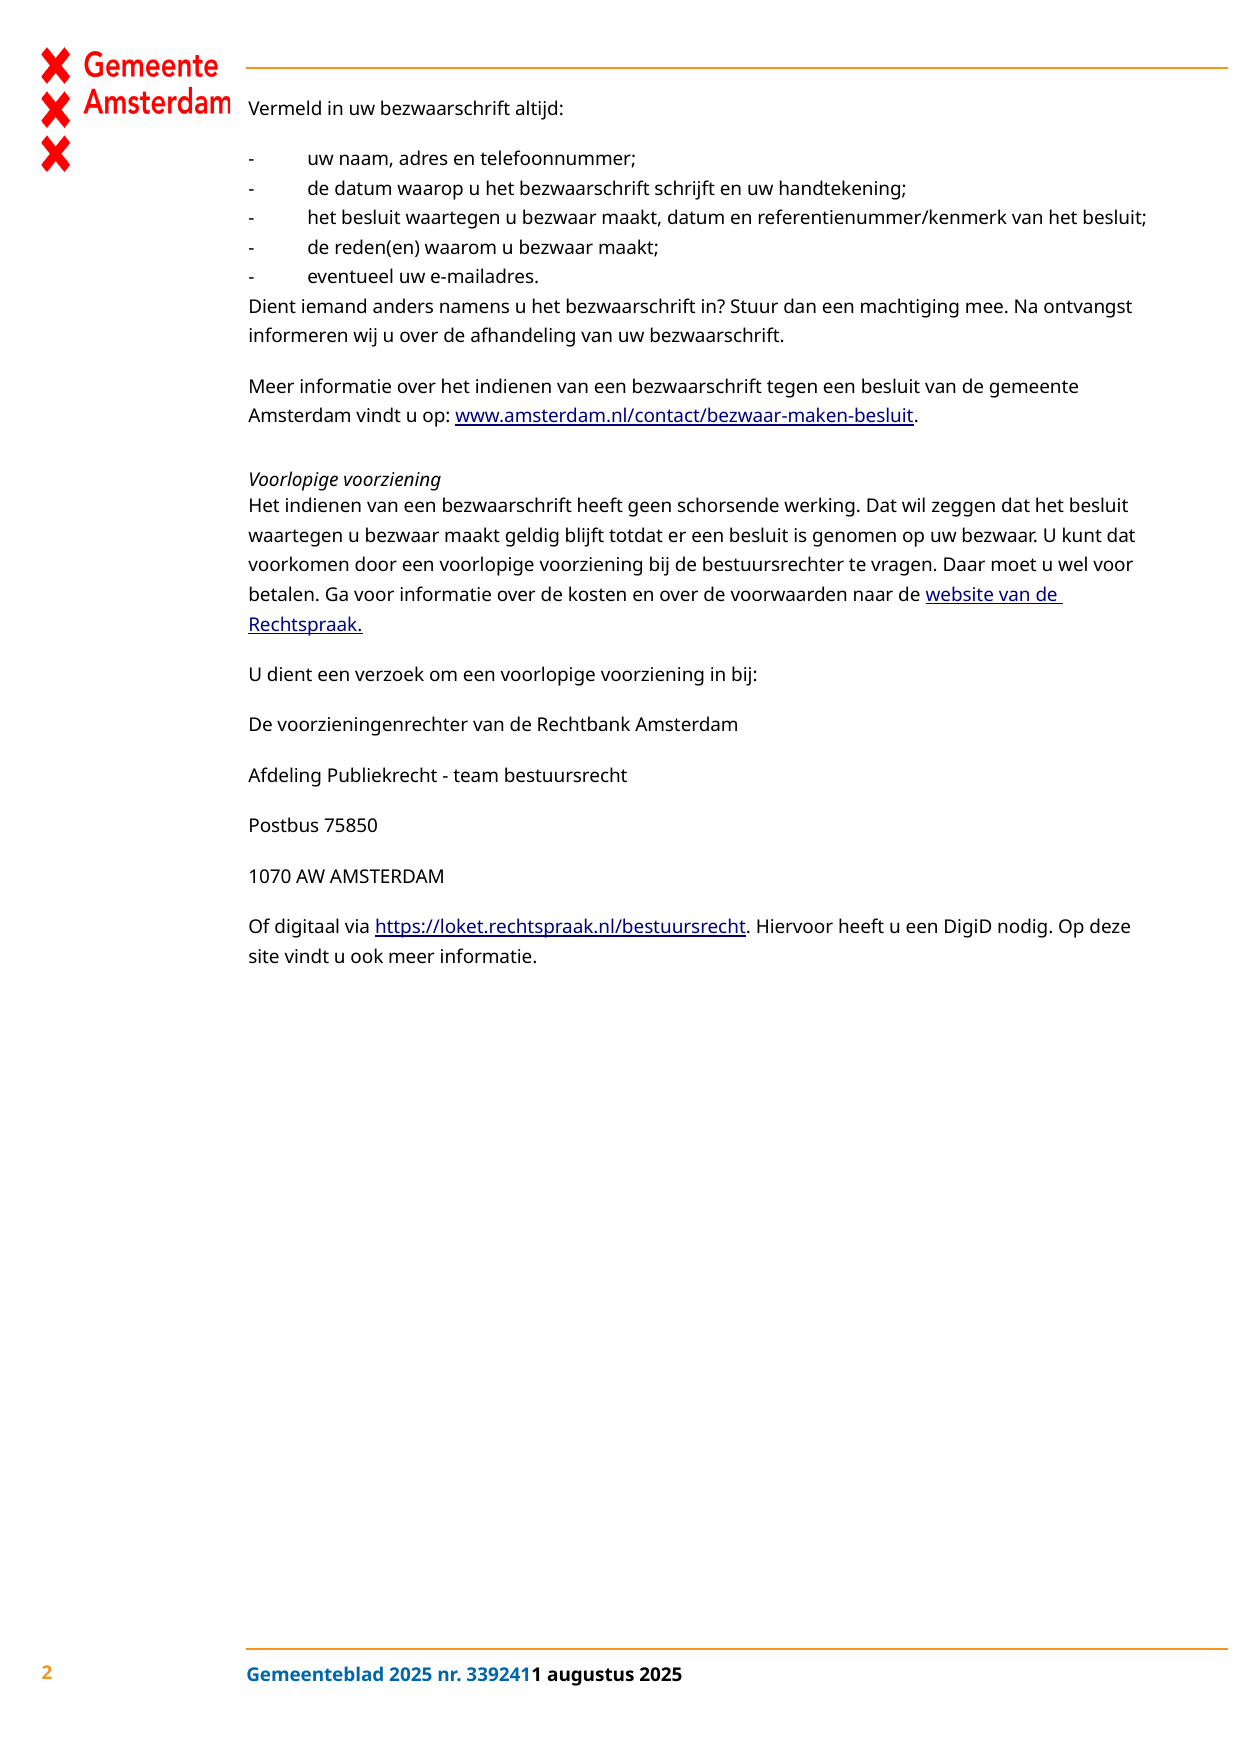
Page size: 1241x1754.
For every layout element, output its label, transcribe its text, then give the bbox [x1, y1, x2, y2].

list uw naam, adres en telefoonnummer; [248, 145, 1152, 171]
text Postbus 75850 [248, 812, 1152, 838]
text U dient een verzoek om een voorlopige voorziening in bij: [248, 661, 1152, 687]
text Het indienen van een bezwaarschrift heeft geen schorsende werking. Dat wil zeggen dat het besluit waartegen u bezwaar maakt geldig blijft totdat er een besluit is genomen op uw bezwaar. U kunt dat voorkomen door een voorlopige voorziening bij de bestuursrechter te vragen. Daar moet u wel voor betalen. Ga voor informatie over de kosten en over de voorwaarden naar de website van de Rechtspraak. [248, 492, 1152, 636]
list de reden(en) waarom u bezwaar maakt; [248, 234, 1152, 260]
text Vermeld in uw bezwaarschrift altijd: [248, 95, 1152, 121]
text Voorlopige voorziening [248, 467, 1152, 492]
text De voorzieningenrechter van de Rechtbank Amsterdam [248, 712, 1152, 737]
list de datum waarop u het bezwaarschrift schrijft en uw handtekening; [248, 175, 1152, 201]
list eventueel uw e-mailadres. [248, 263, 1152, 289]
picture [41, 47, 231, 172]
text Afdeling Publiekrecht - team bestuursrecht [248, 762, 1152, 788]
list het besluit waartegen u bezwaar maakt, datum en referentienummer/kenmerk van het besluit; [248, 204, 1152, 230]
text Dient iemand anders namens u het bezwaarschrift in? Stuur dan een machtiging mee. Na ontvangst informeren wij u over de afhandeling van uw bezwaarschrift. [248, 293, 1152, 348]
text Of digitaal via https://loket.rechtspraak.nl/bestuursrecht. Hiervoor heeft u een DigiD nodig. Op deze site vindt u ook meer informatie. [248, 913, 1152, 968]
text 1070 AW AMSTERDAM [248, 863, 1152, 888]
text Meer informatie over het indienen van een bezwaarschrift tegen een besluit van de gemeente Amsterdam vindt u op: www.amsterdam.nl/contact/bezwaar-maken-besluit. [248, 373, 1152, 428]
